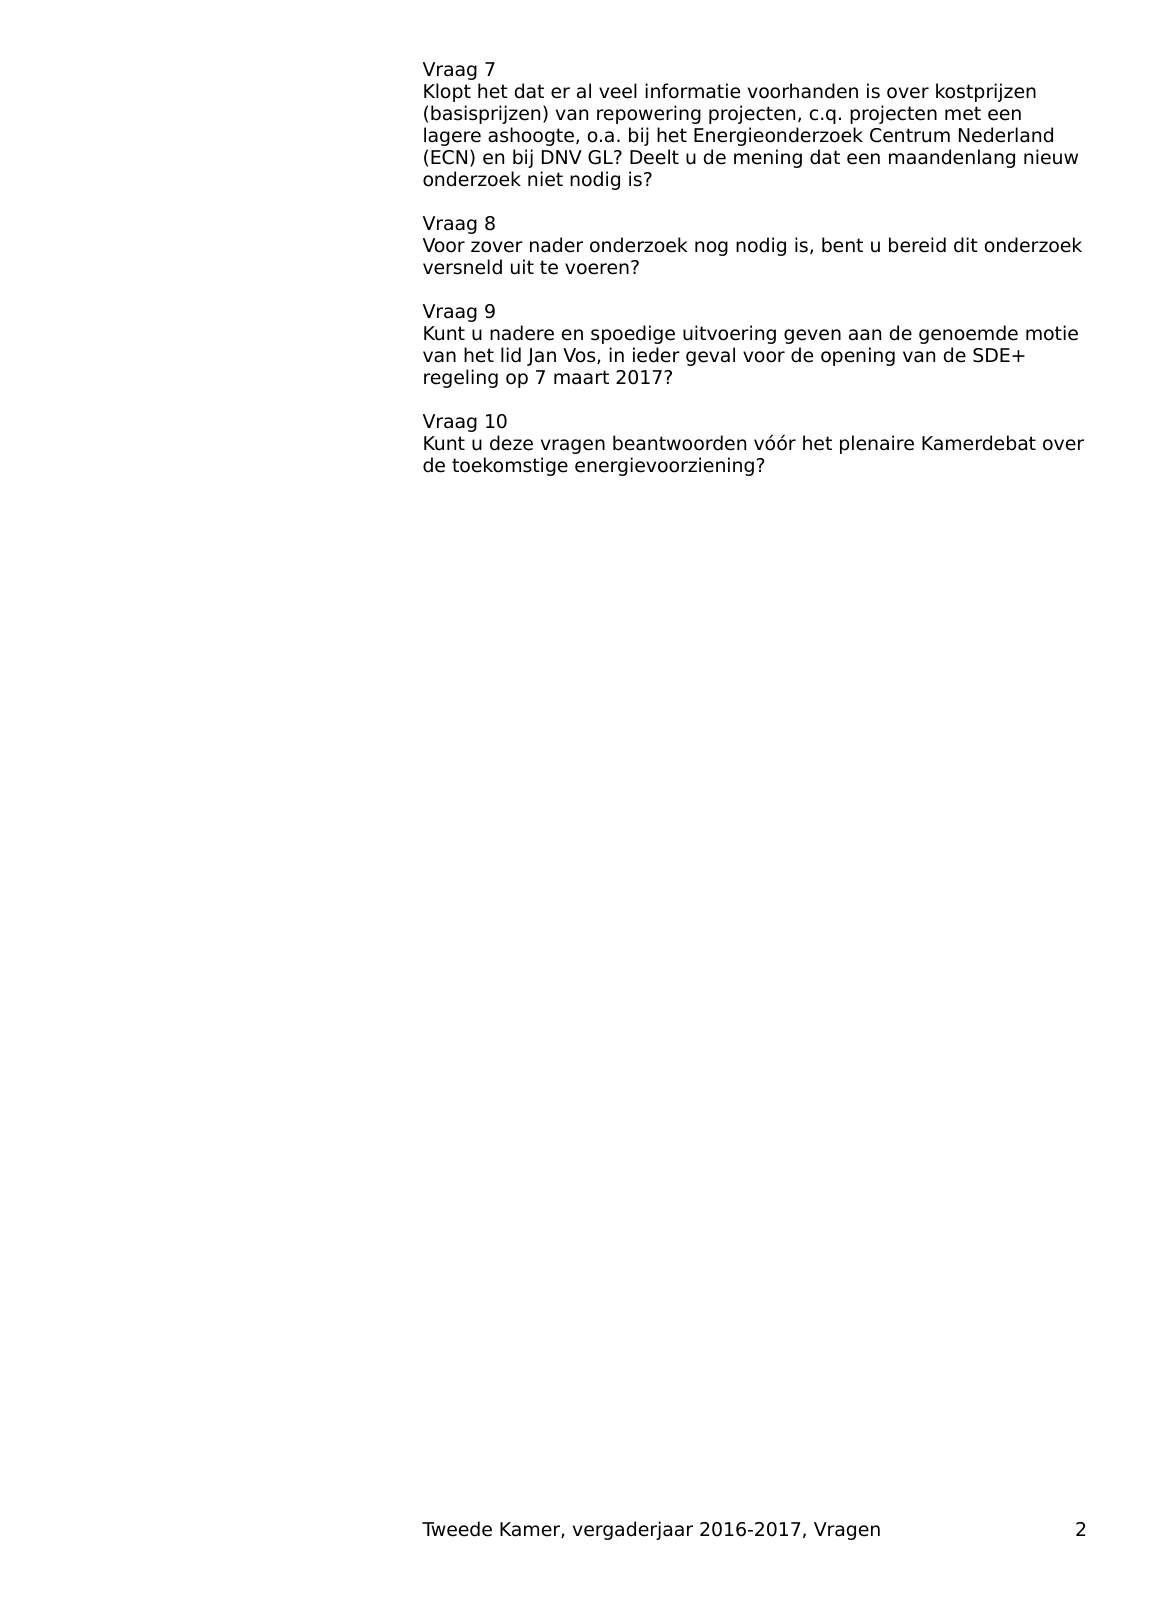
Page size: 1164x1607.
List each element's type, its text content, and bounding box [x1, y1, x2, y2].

text Kunt u nadere en spoedige uitvoering geven aan de genoemde motie van het lid Jan Vos, in ieder geval voor de opening van de SDE+ regeling op 7 maart 2017? [422, 323, 1087, 389]
text Vraag 10 [422, 411, 1087, 433]
text Vraag 9 [422, 301, 1087, 323]
text Vraag 7 [422, 59, 1087, 81]
text Klopt het dat er al veel informatie voorhanden is over kostprijzen (basisprijzen) van repowering projecten, c.q. projecten met een lagere ashoogte, o.a. bij het Energieonderzoek Centrum Nederland (ECN) en bij DNV GL? Deelt u de mening dat een maandenlang nieuw onderzoek niet nodig is? [422, 81, 1087, 191]
text Voor zover nader onderzoek nog nodig is, bent u bereid dit onderzoek versneld uit te voeren? [422, 235, 1087, 279]
text Vraag 8 [422, 213, 1087, 235]
text Kunt u deze vragen beantwoorden vóór het plenaire Kamerdebat over de toekomstige energievoorziening? [422, 433, 1087, 477]
